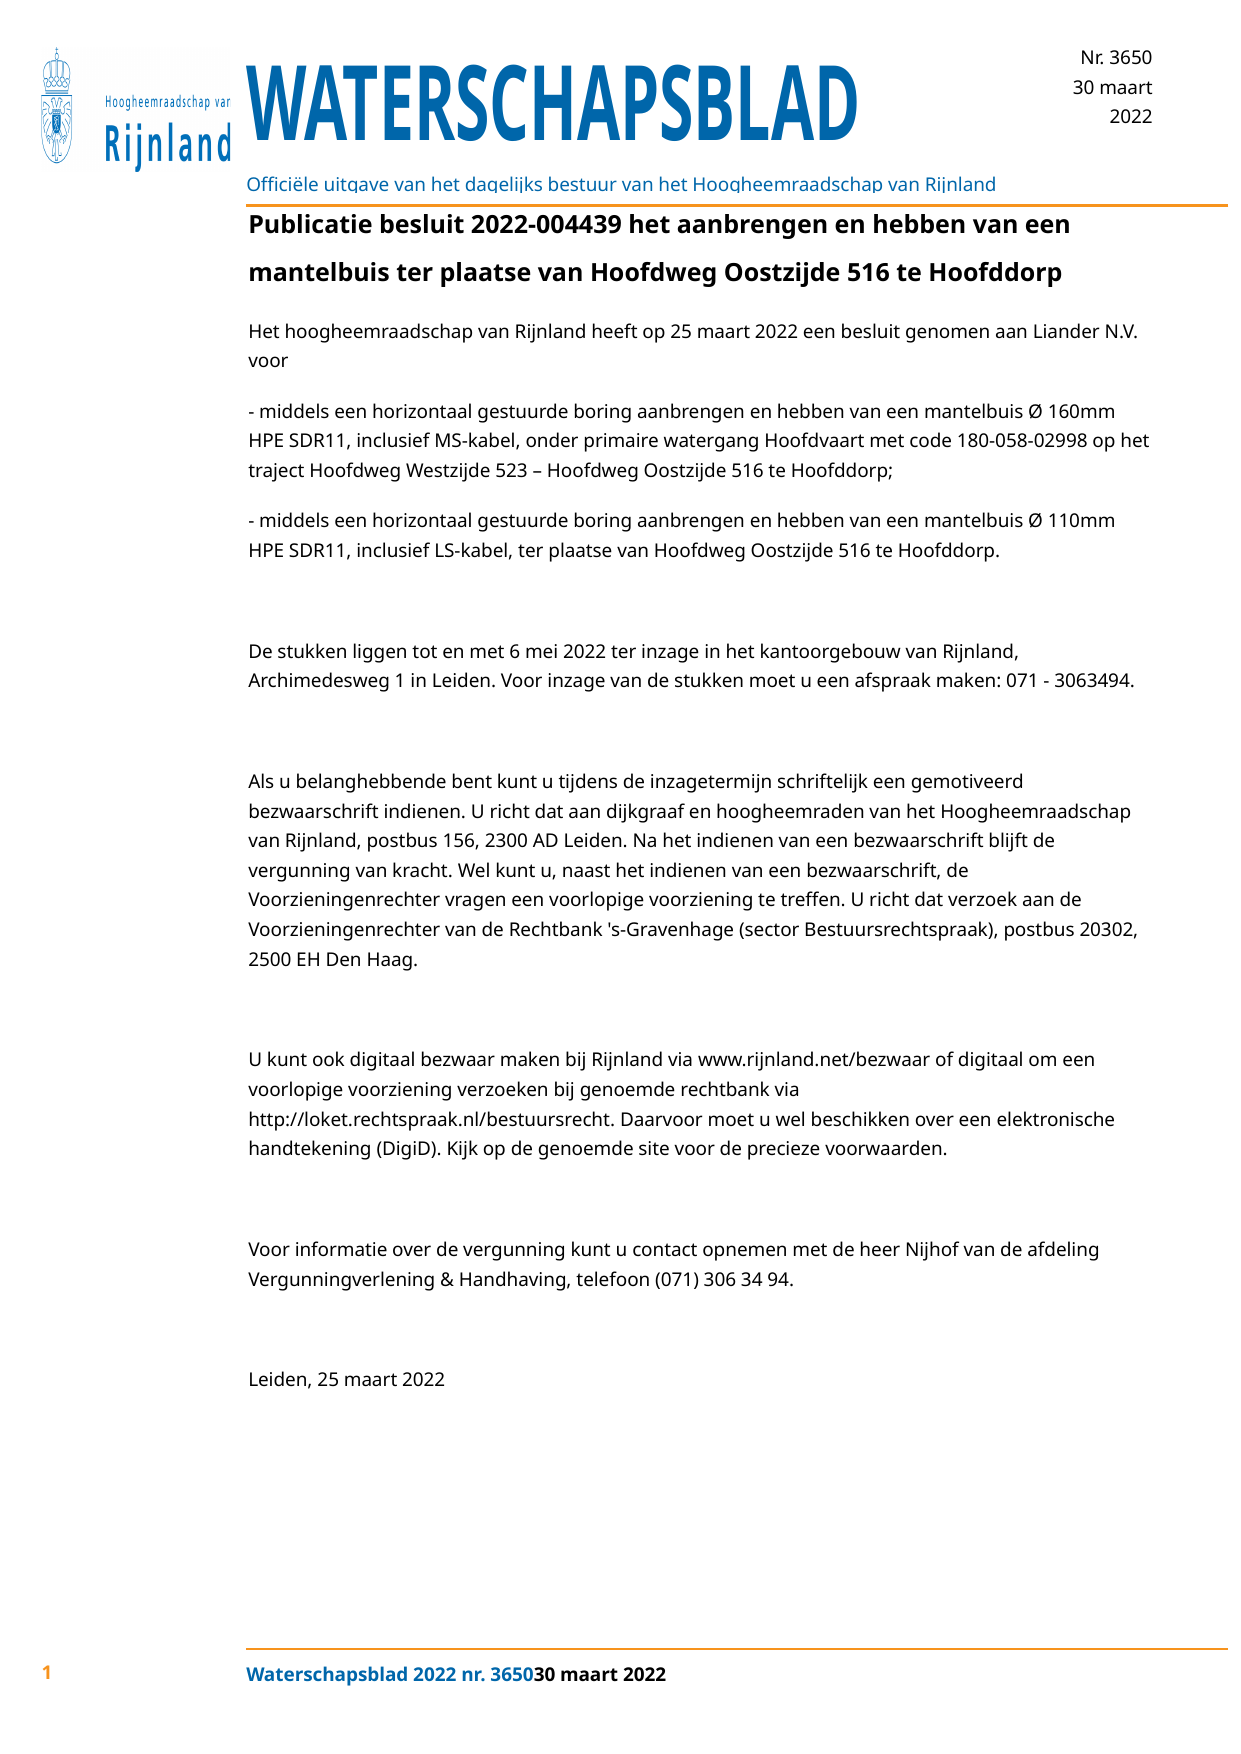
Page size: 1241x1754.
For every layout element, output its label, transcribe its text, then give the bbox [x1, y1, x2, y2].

text - middels een horizontaal gestuurde boring aanbrengen en hebben van een mantelbuis Ø 110mm HPE SDR11, inclusief LS-kabel, ter plaatse van Hoofdweg Oostzijde 516 te Hoofddorp. [248, 507, 1152, 563]
picture [41, 47, 231, 172]
text Voor informatie over de vergunning kunt u contact opnemen met de heer Nijhof van de afdeling Vergunningverlening & Handhaving, telefoon (071) 306 34 94. [248, 1236, 1152, 1292]
text - middels een horizontaal gestuurde boring aanbrengen en hebben van een mantelbuis Ø 160mm HPE SDR11, inclusief MS-kabel, onder primaire watergang Hoofdvaart met code 180-058-02998 op het traject Hoofdweg Westzijde 523 – Hoofdweg Oostzijde 516 te Hoofddorp; [248, 398, 1152, 483]
text Als u belanghebbende bent kunt u tijdens de inzagetermijn schriftelijk een gemotiveerd bezwaarschrift indienen. U richt dat aan dijkgraaf en hoogheemraden van het Hoogheemraadschap van Rijnland, postbus 156, 2300 AD Leiden. Na het indienen van een bezwaarschrift blijft de vergunning van kracht. Wel kunt u, naast het indienen van een bezwaarschrift, de Voorzieningenrechter vragen een voorlopige voorziening te treffen. U richt dat verzoek aan de Voorzieningenrechter van de Rechtbank 's-Gravenhage (sector Bestuursrechtspraak), postbus 20302, 2500 EH Den Haag. [248, 768, 1152, 972]
text Leiden, 25 maart 2022 [248, 1367, 1152, 1392]
text Publicatie besluit 2022-004439 het aanbrengen en hebben van een mantelbuis ter plaatse van Hoofdweg Oostzijde 516 te Hoofddorp [248, 207, 1152, 288]
text De stukken liggen tot en met 6 mei 2022 ter inzage in het kantoorgebouw van Rijnland, Archimedesweg 1 in Leiden. Voor inzage van de stukken moet u een afspraak maken: 071 - 3063494. [248, 638, 1152, 693]
text Het hoogheemraadschap van Rijnland heeft op 25 maart 2022 een besluit genomen aan Liander N.V. voor [248, 318, 1152, 373]
text U kunt ook digitaal bezwaar maken bij Rijnland via www.rijnland.net/bezwaar of digitaal om een voorlopige voorziening verzoeken bij genoemde rechtbank via http://loket.rechtspraak.nl/bestuursrecht. Daarvoor moet u wel beschikken over een elektronische handtekening (DigiD). Kijk op de genoemde site voor de precieze voorwaarden. [248, 1047, 1152, 1161]
